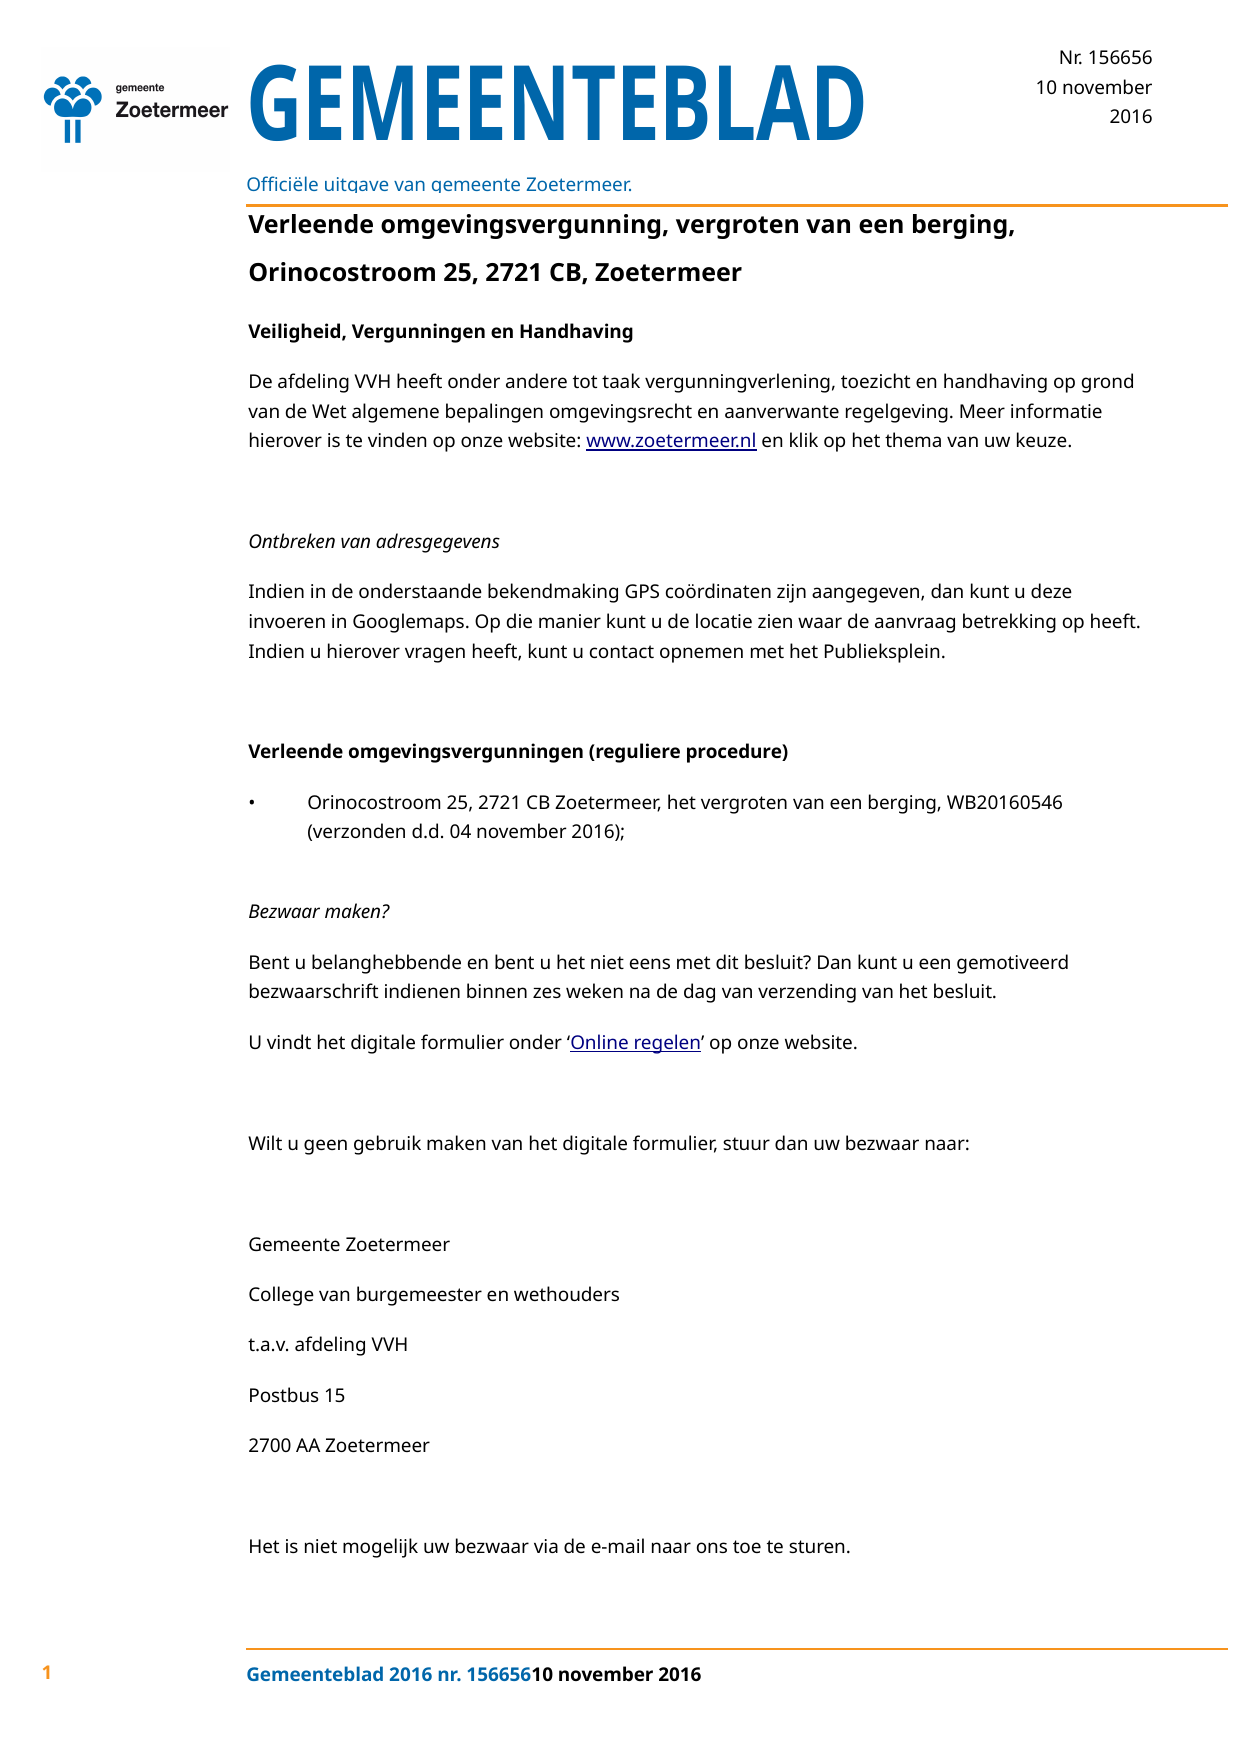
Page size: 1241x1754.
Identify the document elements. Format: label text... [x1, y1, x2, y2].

picture [41, 47, 231, 172]
text Indien in de onderstaande bekendmaking GPS coördinaten zijn aangegeven, dan kunt u deze invoeren in Googlemaps. Op die manier kunt u de locatie zien waar de aanvraag betrekking op heeft. Indien u hierover vragen heeft, kunt u contact opnemen met het Publieksplein. [248, 579, 1152, 664]
text t.a.v. afdeling VVH [248, 1332, 1152, 1357]
text Wilt u geen gebruik maken van het digitale formulier, stuur dan uw bezwaar naar: [248, 1130, 1152, 1156]
text Bezwaar maken? [248, 899, 1152, 924]
text Bent u belanghebbende en bent u het niet eens met dit besluit? Dan kunt u een gemotiveerd bezwaarschrift indienen binnen zes weken na de dag van verzending van het besluit. [248, 949, 1152, 1004]
text Postbus 15 [248, 1382, 1152, 1408]
text U vindt het digitale formulier onder ‘Online regelen’ op onze website. [248, 1029, 1152, 1055]
text Ontbreken van adresgegevens [248, 528, 1152, 554]
text 2700 AA Zoetermeer [248, 1432, 1152, 1458]
text Veiligheid, Vergunningen en Handhaving [248, 318, 1152, 344]
text College van burgemeester en wethouders [248, 1281, 1152, 1307]
text Verleende omgevingsvergunning, vergroten van een berging, Orinocostroom 25, 2721 CB, Zoetermeer [248, 207, 1152, 288]
text Het is niet mogelijk uw bezwaar via de e-mail naar ons toe te sturen. [248, 1533, 1152, 1559]
text Gemeente Zoetermeer [248, 1231, 1152, 1257]
text De afdeling VVH heeft onder andere tot taak vergunningverlening, toezicht en handhaving op grond van de Wet algemene bepalingen omgevingsrecht en aanverwante regelgeving. Meer informatie hierover is te vinden op onze website: www.zoetermeer.nl en klik op het thema van uw keuze. [248, 368, 1152, 453]
list Orinocostroom 25, 2721 CB Zoetermeer, het vergroten van een berging, WB20160546 (verzonden d.d. 04 november 2016); [248, 789, 1152, 844]
text Verleende omgevingsvergunningen (reguliere procedure) [248, 739, 1152, 764]
